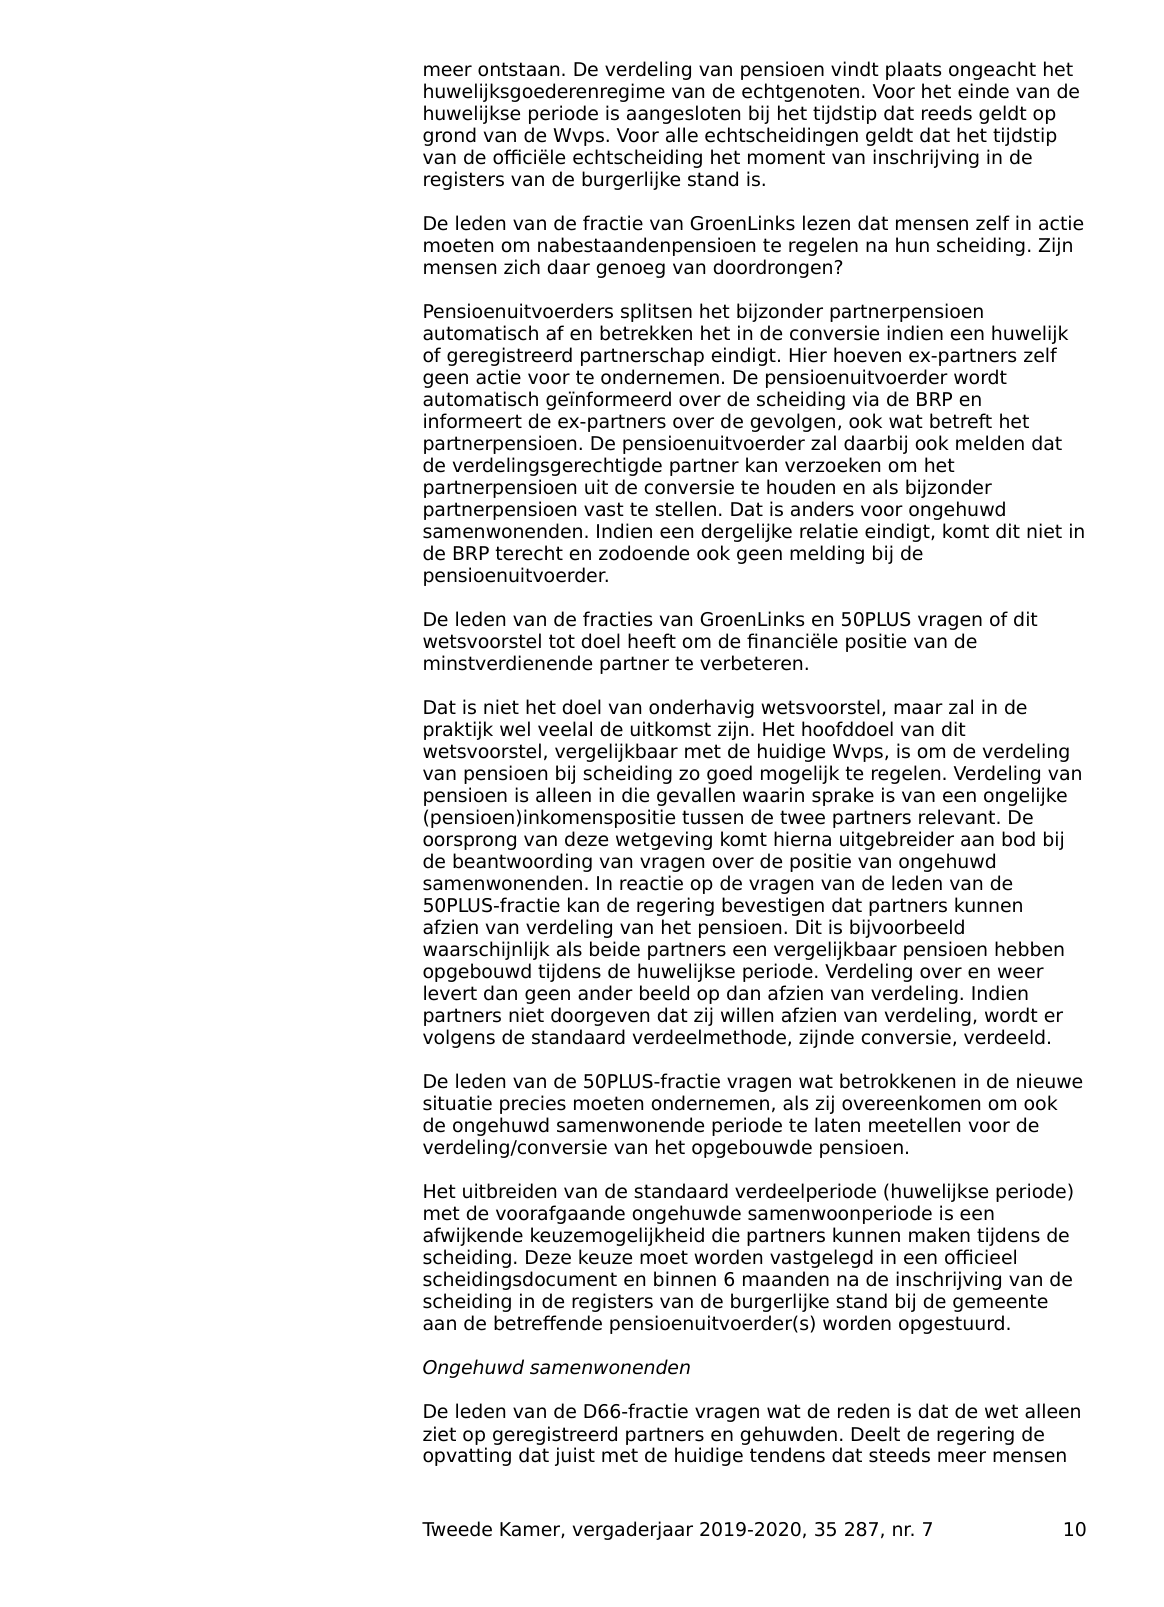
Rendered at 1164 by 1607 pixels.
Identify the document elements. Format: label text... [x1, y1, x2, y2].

subtitle Ongehuwd samenwonenden [422, 1357, 1087, 1379]
text Pensioenuitvoerders splitsen het bijzonder partnerpensioen automatisch af en betrekken het in de conversie indien een huwelijk of geregistreerd partnerschap eindigt. Hier hoeven ex-partners zelf geen actie voor te ondernemen. De pensioenuitvoerder wordt automatisch geïnformeerd over de scheiding via de BRP en informeert de ex-partners over de gevolgen, ook wat betreft het partnerpensioen. De pensioenuitvoerder zal daarbij ook melden dat de verdelingsgerechtigde partner kan verzoeken om het partnerpensioen uit de conversie te houden en als bijzonder partnerpensioen vast te stellen. Dat is anders voor ongehuwd samenwonenden. Indien een dergelijke relatie eindigt, komt dit niet in de BRP terecht en zodoende ook geen melding bij de pensioenuitvoerder. [422, 301, 1087, 587]
text De leden van de fractie van GroenLinks lezen dat mensen zelf in actie moeten om nabestaandenpensioen te regelen na hun scheiding. Zijn mensen zich daar genoeg van doordrongen? [422, 213, 1087, 279]
text De leden van de 50PLUS-fractie vragen wat betrokkenen in de nieuwe situatie precies moeten ondernemen, als zij overeenkomen om ook de ongehuwd samenwonende periode te laten meetellen voor de verdeling/conversie van het opgebouwde pensioen. [422, 1071, 1087, 1159]
text Het uitbreiden van de standaard verdeelperiode (huwelijkse periode) met de voorafgaande ongehuwde samenwoonperiode is een afwijkende keuzemogelijkheid die partners kunnen maken tijdens de scheiding. Deze keuze moet worden vastgelegd in een officieel scheidingsdocument en binnen 6 maanden na de inschrijving van de scheiding in de registers van de burgerlijke stand bij de gemeente aan de betreffende pensioenuitvoerder(s) worden opgestuurd. [422, 1181, 1087, 1335]
text De leden van de fracties van GroenLinks en 50PLUS vragen of dit wetsvoorstel tot doel heeft om de financiële positie van de minstverdienende partner te verbeteren. [422, 609, 1087, 675]
text De leden van de D66-fractie vragen wat de reden is dat de wet alleen ziet op geregistreerd partners en gehuwden. Deelt de regering de opvatting dat juist met de huidige tendens dat steeds meer mensen [422, 1401, 1087, 1467]
text Dat is niet het doel van onderhavig wetsvoorstel, maar zal in de praktijk wel veelal de uitkomst zijn. Het hoofddoel van dit wetsvoorstel, vergelijkbaar met de huidige Wvps, is om de verdeling van pensioen bij scheiding zo goed mogelijk te regelen. Verdeling van pensioen is alleen in die gevallen waarin sprake is van een ongelijke (pensioen)inkomenspositie tussen de twee partners relevant. De oorsprong van deze wetgeving komt hierna uitgebreider aan bod bij de beantwoording van vragen over de positie van ongehuwd samenwonenden. In reactie op de vragen van de leden van de 50PLUS-fractie kan de regering bevestigen dat partners kunnen afzien van verdeling van het pensioen. Dit is bijvoorbeeld waarschijnlijk als beide partners een vergelijkbaar pensioen hebben opgebouwd tijdens de huwelijkse periode. Verdeling over en weer levert dan geen ander beeld op dan afzien van verdeling. Indien partners niet doorgeven dat zij willen afzien van verdeling, wordt er volgens de standaard verdeelmethode, zijnde conversie, verdeeld. [422, 697, 1087, 1049]
text meer ontstaan. De verdeling van pensioen vindt plaats ongeacht het huwelijksgoederenregime van de echtgenoten. Voor het einde van de huwelijkse periode is aangesloten bij het tijdstip dat reeds geldt op grond van de Wvps. Voor alle echtscheidingen geldt dat het tijdstip van de officiële echtscheiding het moment van inschrijving in de registers van de burgerlijke stand is. [422, 59, 1087, 191]
